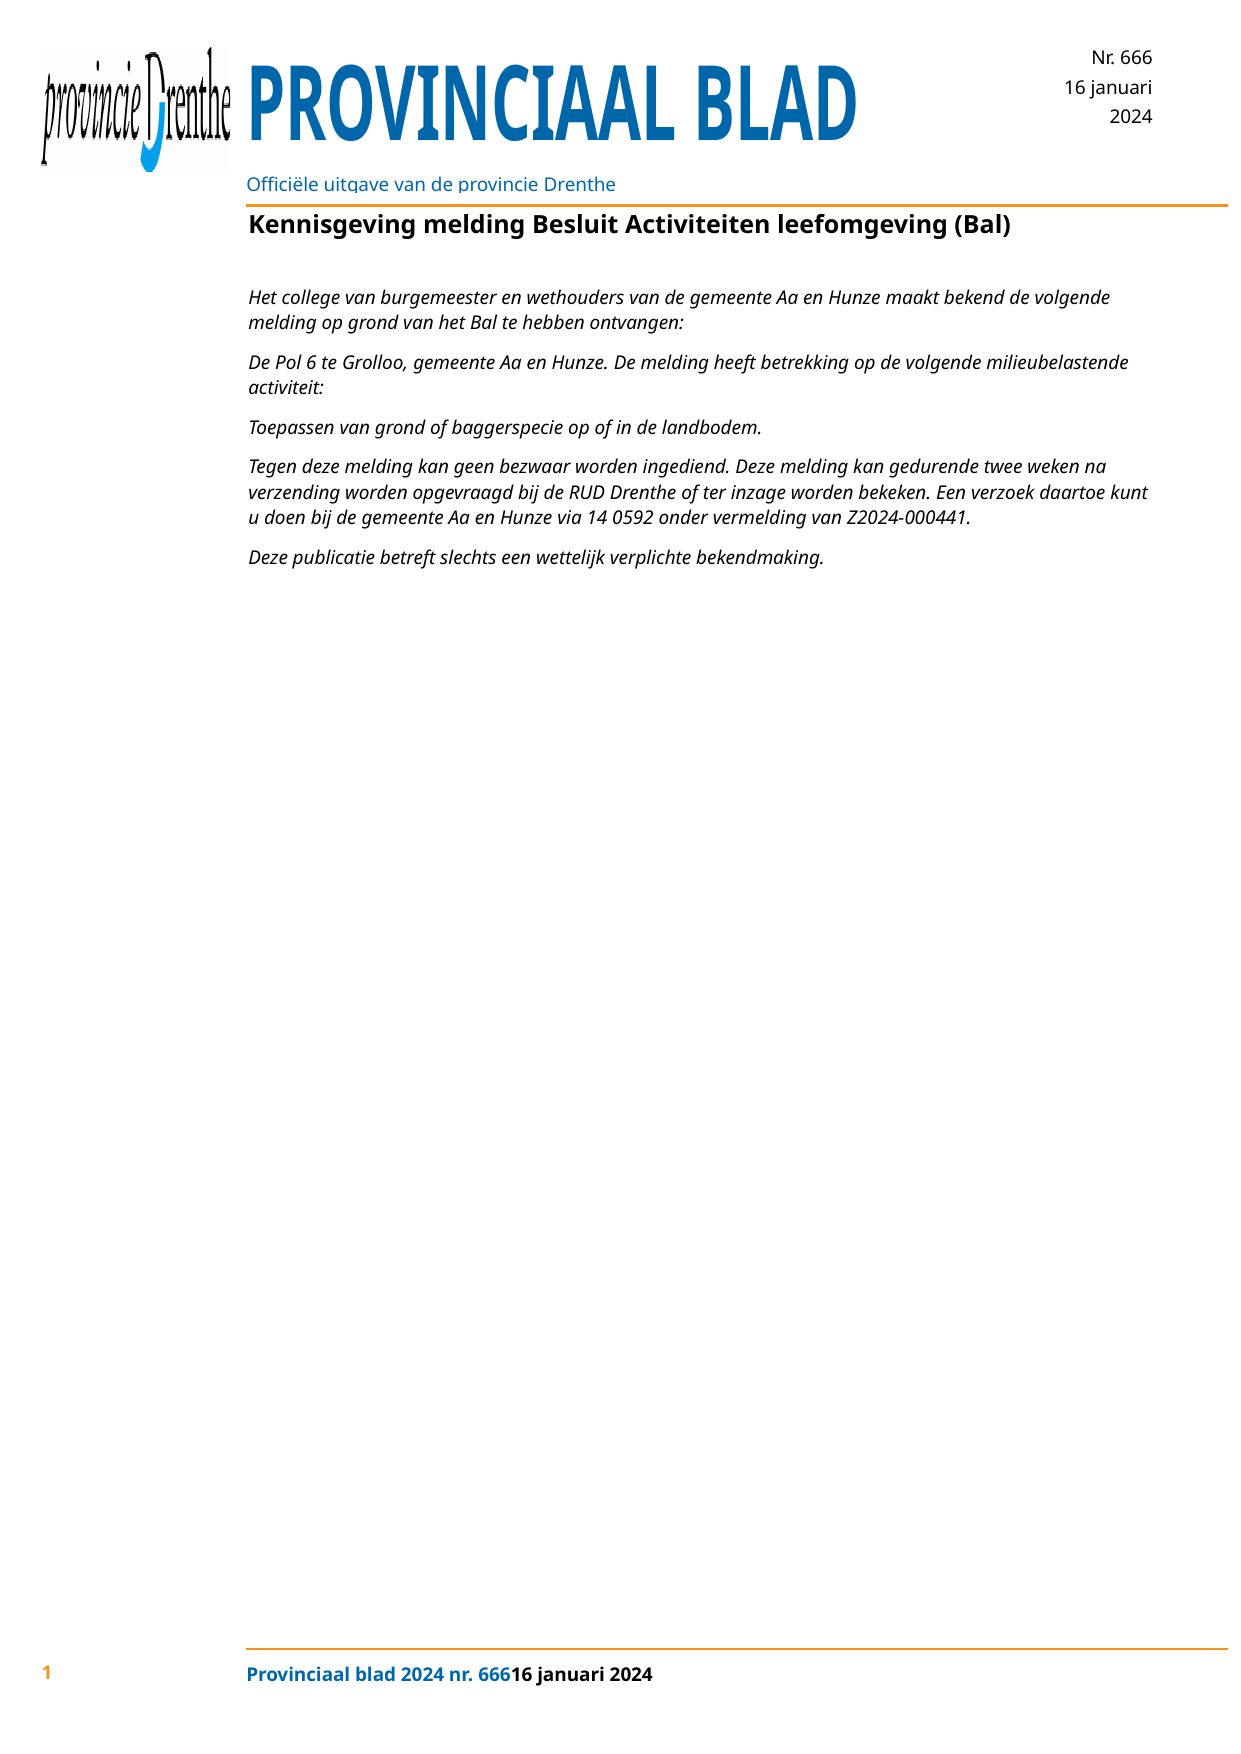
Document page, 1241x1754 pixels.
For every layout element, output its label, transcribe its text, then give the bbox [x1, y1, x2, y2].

text Deze publicatie betreft slechts een wettelijk verplichte bekendmaking. [248, 544, 1152, 569]
text De Pol 6 te Grolloo, gemeente Aa en Hunze. De melding heeft betrekking op de volgende milieubelastende activiteit: [248, 349, 1152, 400]
text Toepassen van grond of baggerspecie op of in de landbodem. [248, 414, 1152, 439]
text Kennisgeving melding Besluit Activiteiten leefomgeving (Bal) [248, 207, 1152, 241]
text Het college van burgemeester en wethouders van de gemeente Aa en Hunze maakt bekend de volgende melding op grond van het Bal te hebben ontvangen: [248, 284, 1152, 335]
picture [41, 47, 231, 172]
text Tegen deze melding kan geen bezwaar worden ingediend. Deze melding kan gedurende twee weken na verzending worden opgevraagd bij de RUD Drenthe of ter inzage worden bekeken. Een verzoek daartoe kunt u doen bij de gemeente Aa en Hunze via 14 0592 onder vermelding van Z2024-000441. [248, 453, 1152, 530]
